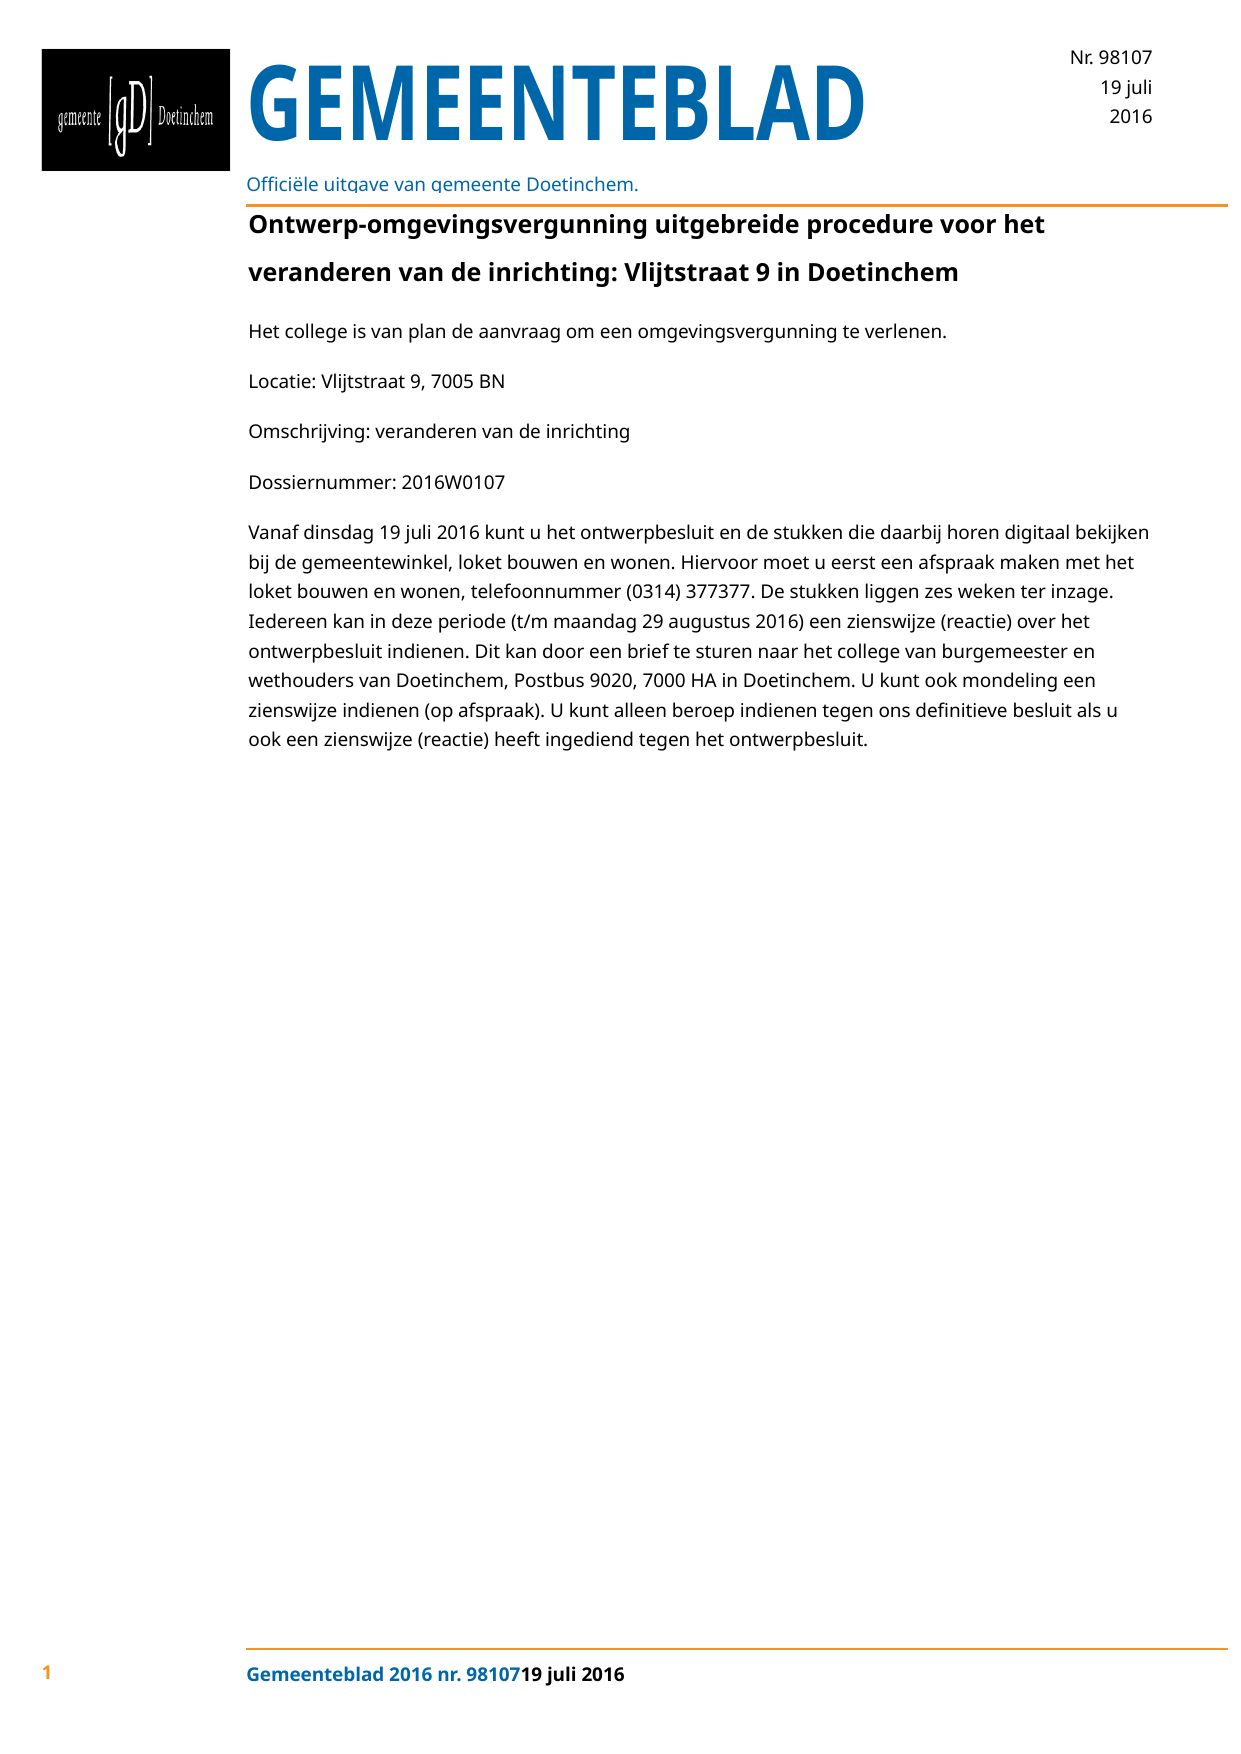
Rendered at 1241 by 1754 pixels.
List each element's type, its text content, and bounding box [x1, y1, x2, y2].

text Vanaf dinsdag 19 juli 2016 kunt u het ontwerpbesluit en de stukken die daarbij horen digitaal bekijken bij de gemeentewinkel, loket bouwen en wonen. Hiervoor moet u eerst een afspraak maken met het loket bouwen en wonen, telefoonnummer (0314) 377377. De stukken liggen zes weken ter inzage. Iedereen kan in deze periode (t/m maandag 29 augustus 2016) een zienswijze (reactie) over het ontwerpbesluit indienen. Dit kan door een brief te sturen naar het college van burgemeester en wethouders van Doetinchem, Postbus 9020, 7000 HA in Doetinchem. U kunt ook mondeling een zienswijze indienen (op afspraak). U kunt alleen beroep indienen tegen ons definitieve besluit als u ook een zienswijze (reactie) heeft ingediend tegen het ontwerpbesluit. [248, 519, 1152, 752]
text Locatie: Vlijtstraat 9, 7005 BN [248, 368, 1152, 394]
picture [41, 47, 231, 172]
text Ontwerp-omgevingsvergunning uitgebreide procedure voor het veranderen van de inrichting: Vlijtstraat 9 in Doetinchem [248, 207, 1152, 288]
text Omschrijving: veranderen van de inrichting [248, 419, 1152, 444]
text Het college is van plan de aanvraag om een omgevingsvergunning te verlenen. [248, 318, 1152, 344]
text Dossiernummer: 2016W0107 [248, 469, 1152, 495]
